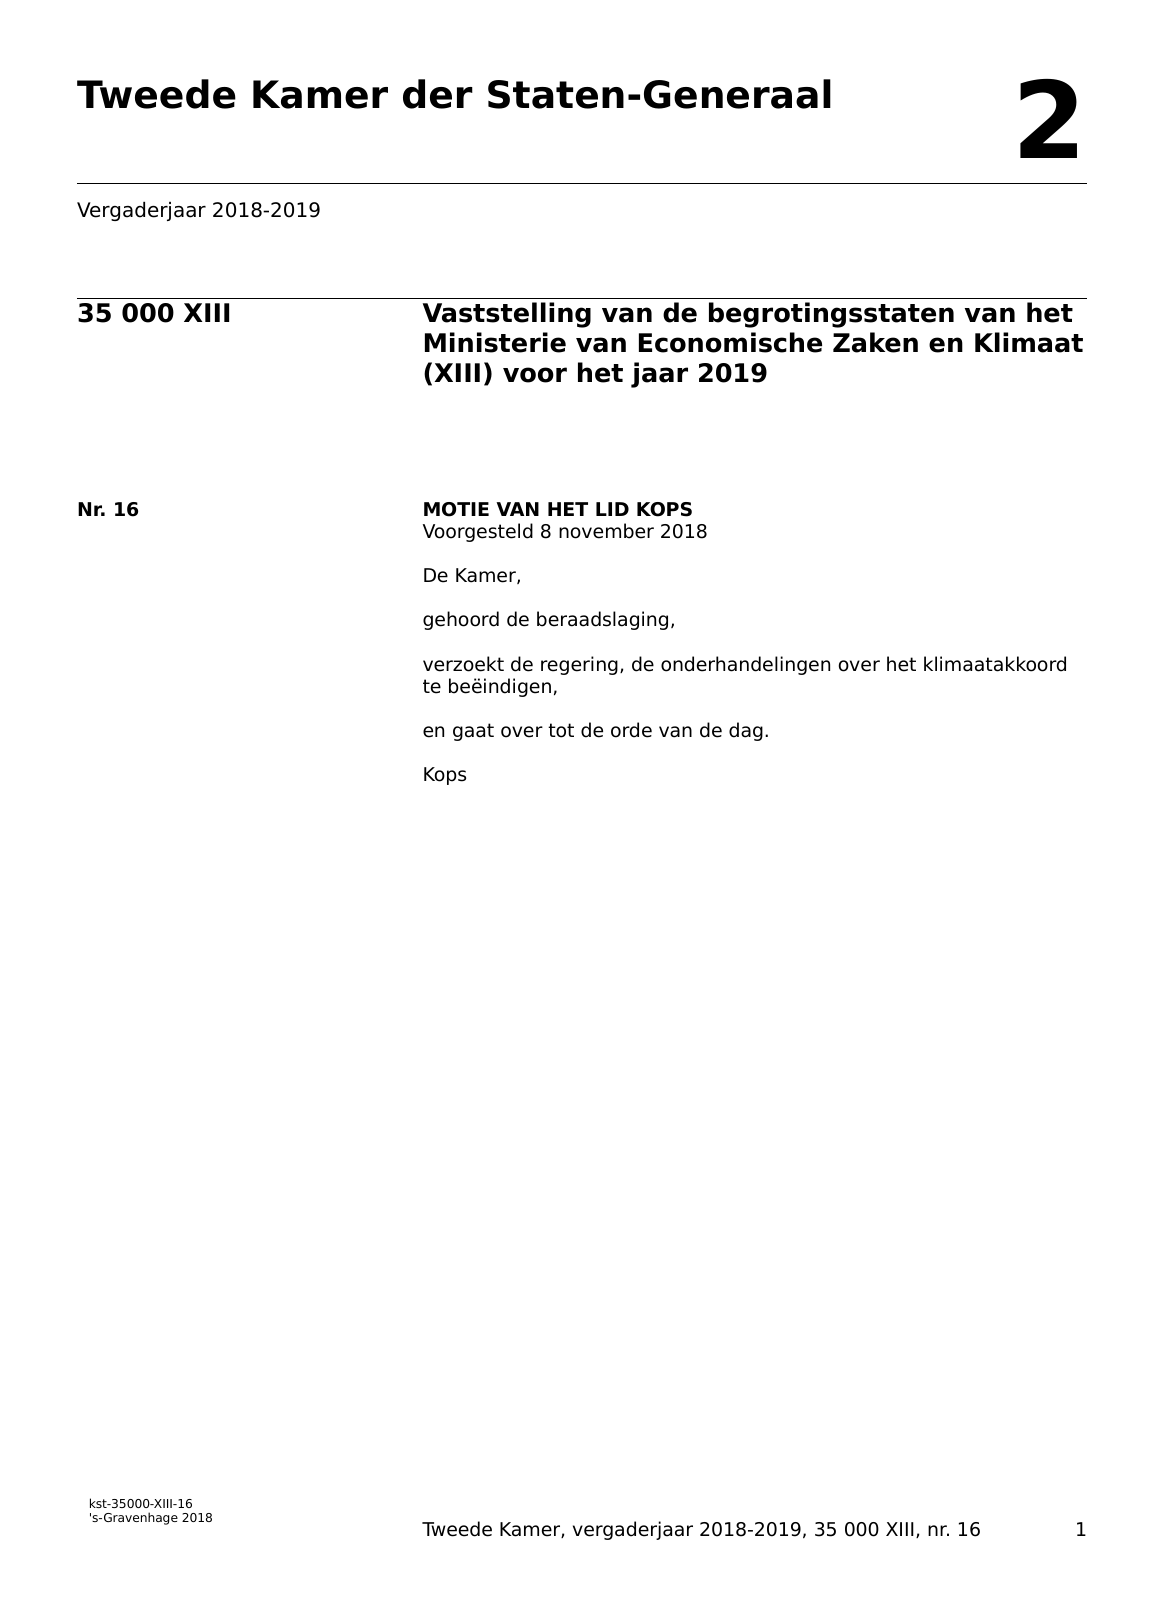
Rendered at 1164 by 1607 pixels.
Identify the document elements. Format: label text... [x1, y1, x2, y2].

text Voorgesteld 8 november 2018 [422, 521, 1087, 543]
text en gaat over tot de orde van de dag. [422, 720, 1087, 742]
table_header Tweede Kamer der Staten-Generaal [77, 59, 886, 183]
table_header 2 [886, 59, 1087, 183]
text Kops [422, 764, 1087, 786]
text 's-Gravenhage 2018 [88, 1511, 323, 1525]
table_cell Vergaderjaar 2018-2019 [77, 184, 1087, 298]
subtitle 35 000 XIII Vaststelling van de begrotingsstaten van het Ministerie van Economische Zaken en Klimaat (XIII) voor het jaar 2019 [77, 299, 1087, 388]
text gehoord de beraadslaging, [422, 609, 1087, 631]
text verzoekt de regering, de onderhandelingen over het klimaatakkoord te beëindigen, [422, 653, 1087, 697]
subtitle Nr. 16 MOTIE VAN HET LID KOPS [77, 499, 1087, 521]
text De Kamer, [422, 565, 1087, 587]
text kst-35000-XIII-16 [88, 1497, 323, 1511]
